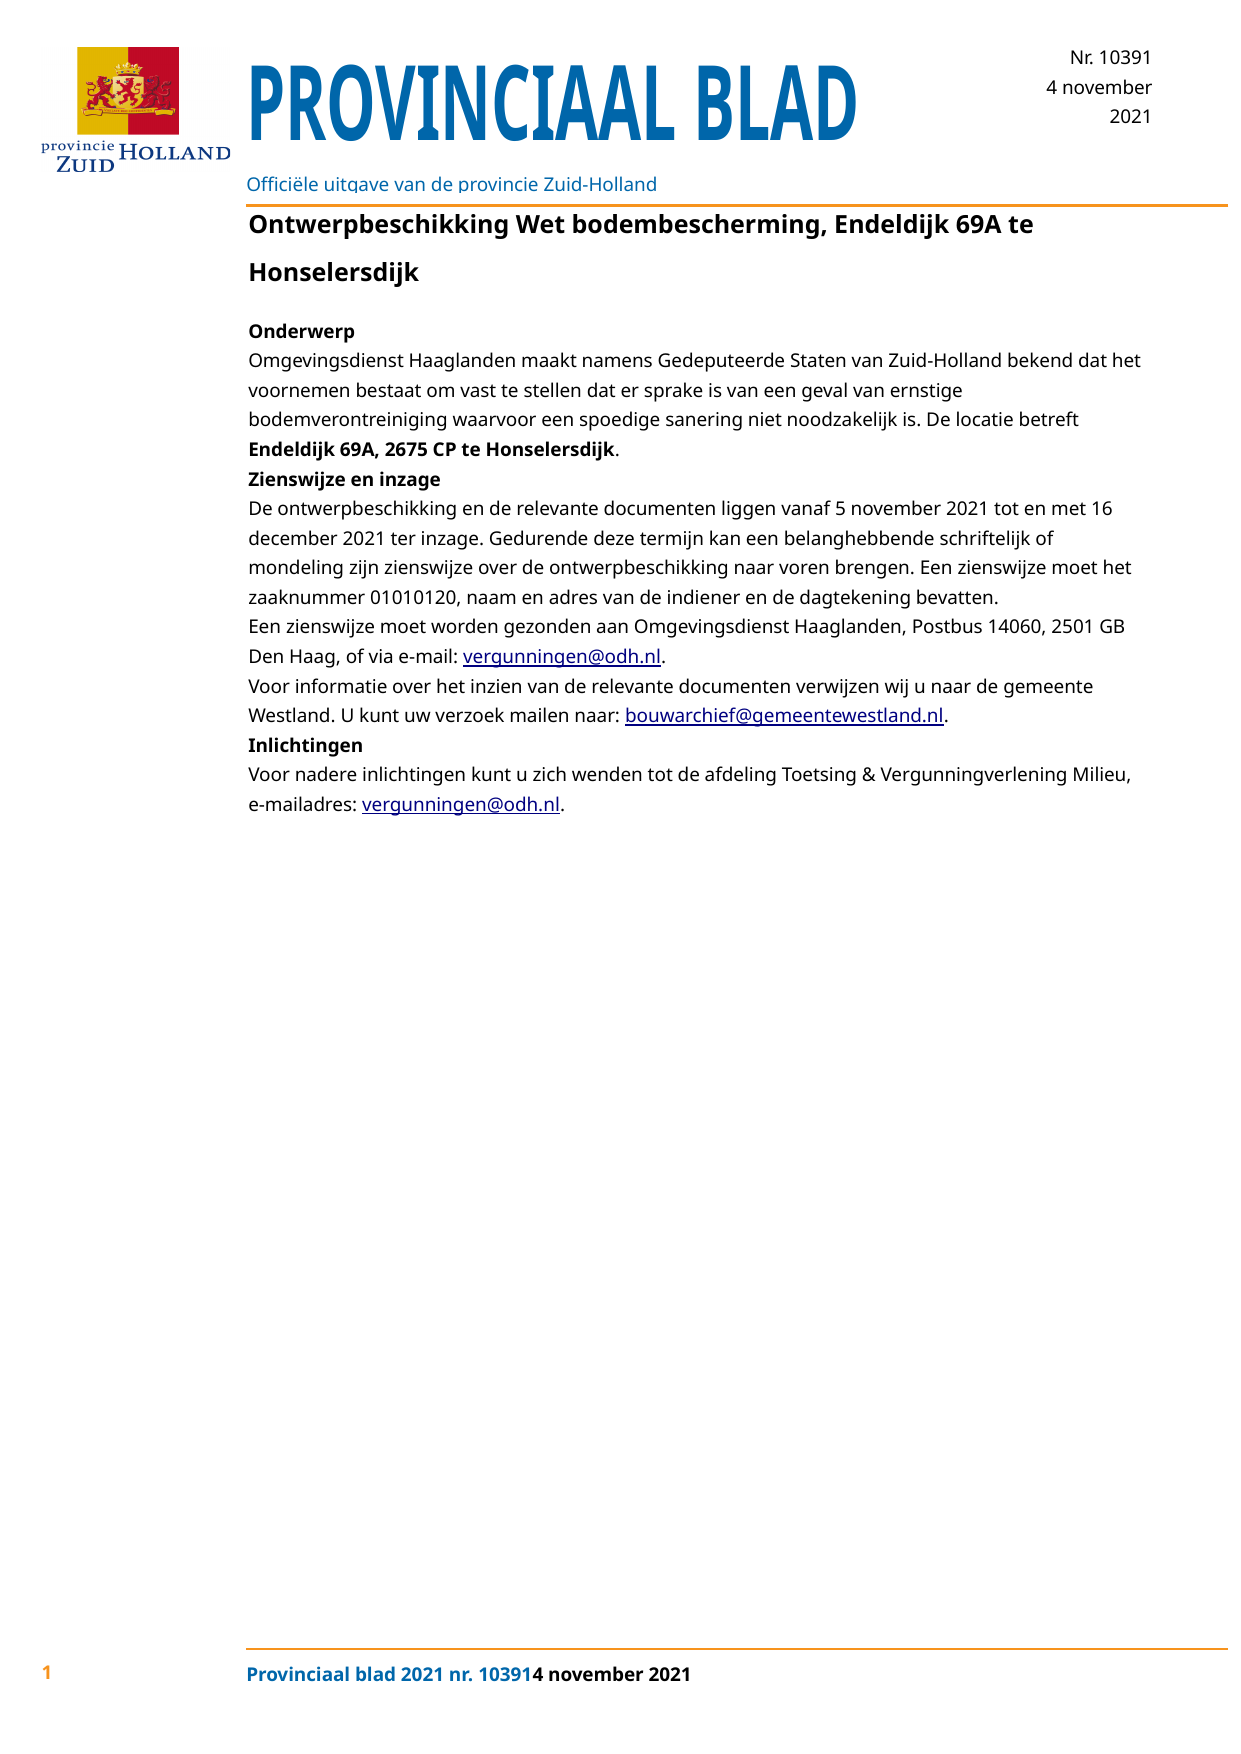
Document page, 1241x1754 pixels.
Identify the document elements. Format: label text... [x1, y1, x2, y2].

text Zienswijze en inzage [248, 466, 1152, 492]
text Inlichtingen [248, 732, 1152, 758]
text Een zienswijze moet worden gezonden aan Omgevingsdienst Haaglanden, Postbus 14060, 2501 GB Den Haag, of via e-mail: vergunningen@odh.nl. [248, 614, 1152, 669]
text Voor informatie over het inzien van de relevante documenten verwijzen wij u naar de gemeente Westland. U kunt uw verzoek mailen naar: bouwarchief@gemeentewestland.nl. [248, 673, 1152, 728]
text Onderwerp [248, 318, 1152, 344]
text Voor nadere inlichtingen kunt u zich wenden tot de afdeling Toetsing & Vergunningverlening Milieu, e-mailadres: vergunningen@odh.nl. [248, 762, 1152, 817]
text Ontwerpbeschikking Wet bodembescherming, Endeldijk 69A te Honselersdijk [248, 207, 1152, 288]
text De ontwerpbeschikking en de relevante documenten liggen vanaf 5 november 2021 tot en met 16 december 2021 ter inzage. Gedurende deze termijn kan een belanghebbende schriftelijk of mondeling zijn zienswijze over de ontwerpbeschikking naar voren brengen. Een zienswijze moet het zaaknummer 01010120, naam en adres van de indiener en de dagtekening bevatten. [248, 495, 1152, 610]
picture [41, 47, 231, 172]
text Omgevingsdienst Haaglanden maakt namens Gedeputeerde Staten van Zuid-Holland bekend dat het voornemen bestaat om vast te stellen dat er sprake is van een geval van ernstige bodemverontreiniging waarvoor een spoedige sanering niet noodzakelijk is. De locatie betreft Endeldijk 69A, 2675 CP te Honselersdijk. [248, 347, 1152, 462]
